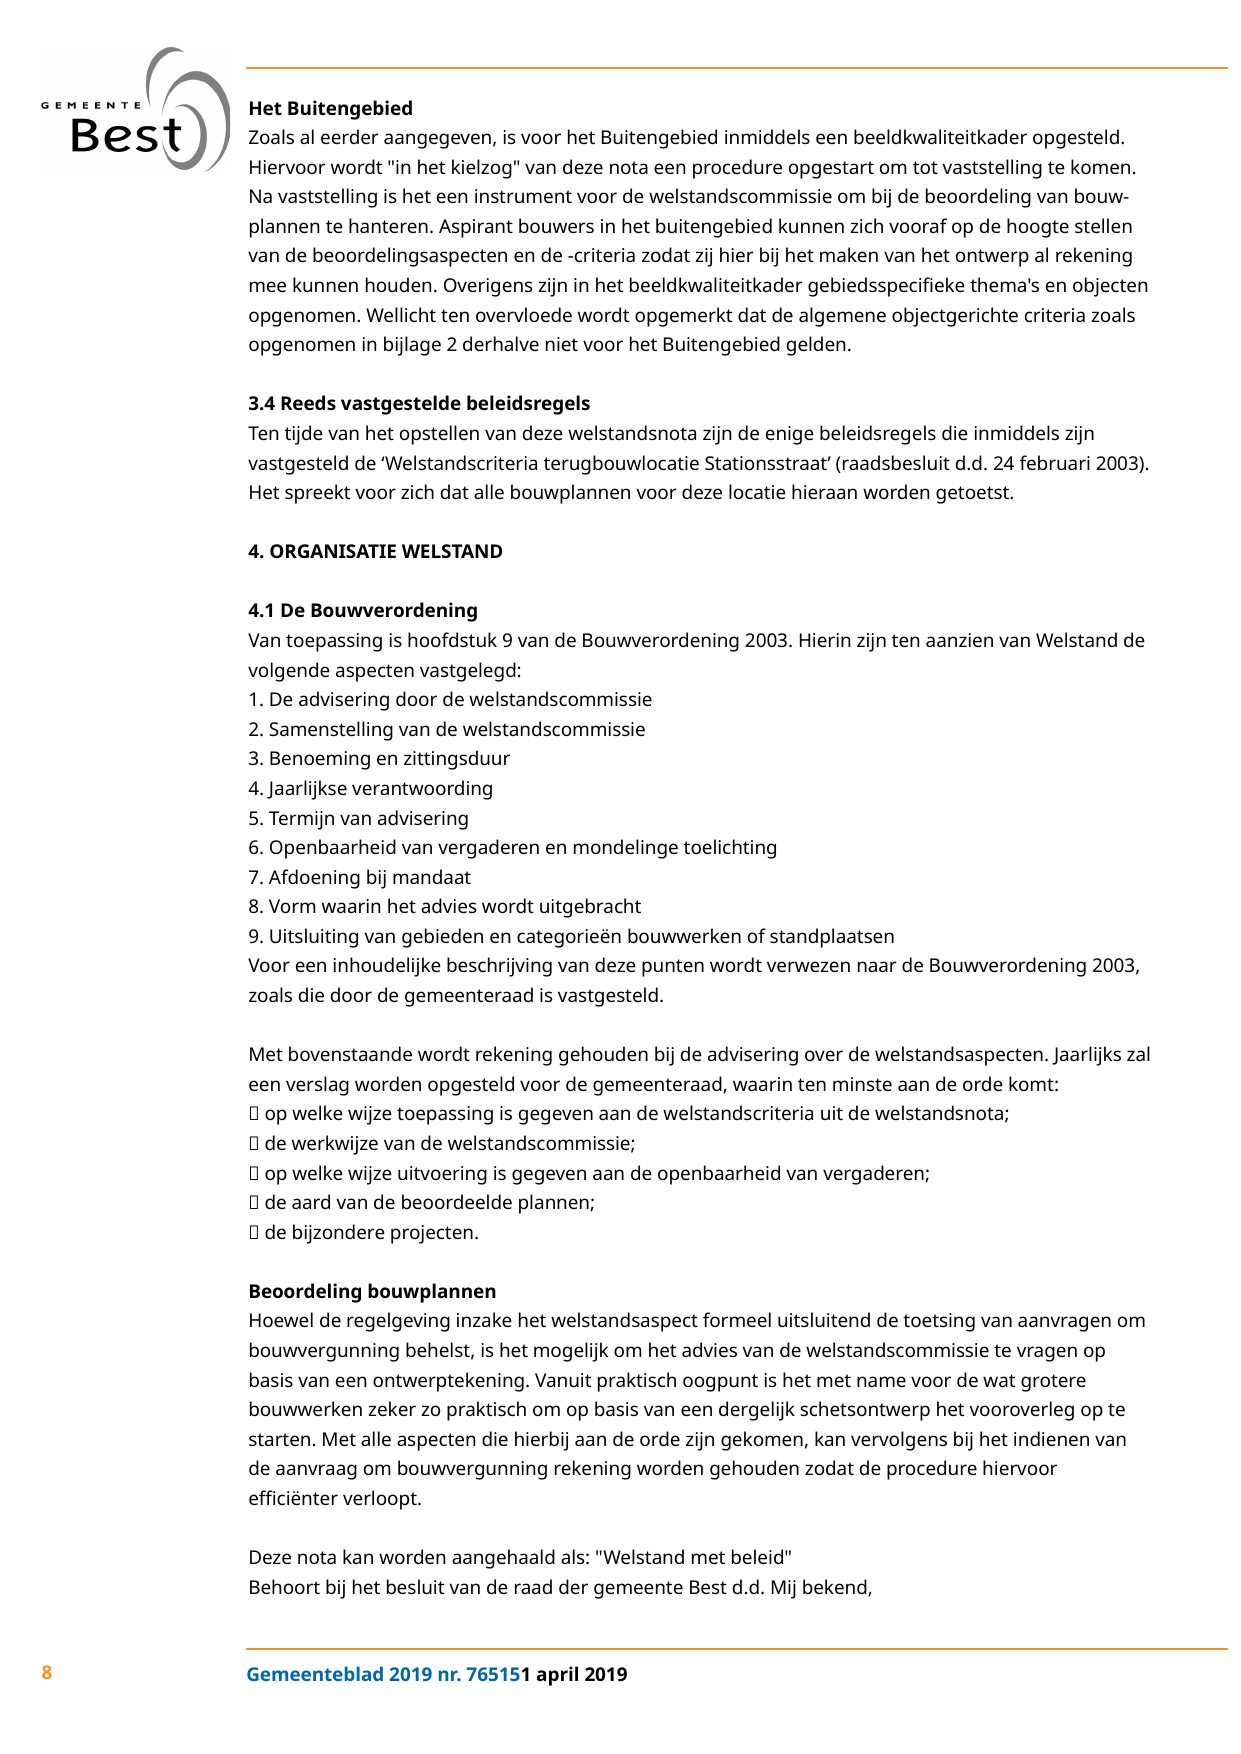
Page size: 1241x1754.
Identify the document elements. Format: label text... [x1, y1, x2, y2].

text 8. Vorm waarin het advies wordt uitgebracht [248, 893, 1152, 919]
text 3.4 Reeds vastgestelde beleidsregels [248, 391, 1152, 416]
text  op welke wijze toepassing is gegeven aan de welstandscriteria uit de welstandsnota; [248, 1101, 1152, 1126]
text Het Buitengebied [248, 95, 1152, 121]
text 4. ORGANISATIE WELSTAND [248, 538, 1152, 564]
text  de aard van de beoordeelde plannen; [248, 1189, 1152, 1215]
text Zoals al eerder aangegeven, is voor het Buitengebied inmiddels een beeldkwaliteitkader opgesteld. Hiervoor wordt "in het kielzog" van deze nota een procedure opgestart om tot vaststelling te komen. Na vaststelling is het een instrument voor de welstandscommissie om bij de beoordeling van bouw- plannen te hanteren. Aspirant bouwers in het buitengebied kunnen zich vooraf op de hoogte stellen van de beoordelingsaspecten en de -criteria zodat zij hier bij het maken van het ontwerp al rekening mee kunnen houden. Overigens zijn in het beeldkwaliteitkader gebiedsspecifieke thema's en objecten opgenomen. Wellicht ten overvloede wordt opgemerkt dat de algemene objectgerichte criteria zoals opgenomen in bijlage 2 derhalve niet voor het Buitengebied gelden. [248, 124, 1152, 357]
text 2. Samenstelling van de welstandscommissie [248, 716, 1152, 742]
text Met bovenstaande wordt rekening gehouden bij de advisering over de welstandsaspecten. Jaarlijks zal een verslag worden opgesteld voor de gemeenteraad, waarin ten minste aan de orde komt: [248, 1041, 1152, 1097]
text Beoordeling bouwplannen [248, 1278, 1152, 1304]
text Behoort bij het besluit van de raad der gemeente Best d.d. Mij bekend, [248, 1574, 1152, 1600]
text Hoewel de regelgeving inzake het welstandsaspect formeel uitsluitend de toetsing van aanvragen om bouwvergunning behelst, is het mogelijk om het advies van de welstandscommissie te vragen op basis van een ontwerptekening. Vanuit praktisch oogpunt is het met name voor de wat grotere bouwwerken zeker zo praktisch om op basis van een dergelijk schetsontwerp het vooroverleg op te starten. Met alle aspecten die hierbij aan de orde zijn gekomen, kan vervolgens bij het indienen van de aanvraag om bouwvergunning rekening worden gehouden zodat de procedure hiervoor efficiënter verloopt. [248, 1308, 1152, 1511]
text 9. Uitsluiting van gebieden en categorieën bouwwerken of standplaatsen [248, 923, 1152, 949]
text Ten tijde van het opstellen van deze welstandsnota zijn de enige beleidsregels die inmiddels zijn vastgesteld de ‘Welstandscriteria terugbouwlocatie Stationsstraat’ (raadsbesluit d.d. 24 februari 2003). Het spreekt voor zich dat alle bouwplannen voor deze locatie hieraan worden getoetst. [248, 420, 1152, 505]
text Deze nota kan worden aangehaald als: "Welstand met beleid" [248, 1544, 1152, 1570]
text Voor een inhoudelijke beschrijving van deze punten wordt verwezen naar de Bouwverordening 2003, zoals die door de gemeenteraad is vastgesteld. [248, 953, 1152, 1008]
text 4.1 De Bouwverordening [248, 598, 1152, 623]
text 5. Termijn van advisering [248, 805, 1152, 831]
text  op welke wijze uitvoering is gegeven aan de openbaarheid van vergaderen; [248, 1160, 1152, 1186]
text  de werkwijze van de welstandscommissie; [248, 1130, 1152, 1156]
text 6. Openbaarheid van vergaderen en mondelinge toelichting [248, 834, 1152, 860]
text 4. Jaarlijkse verantwoording [248, 775, 1152, 801]
text 1. De advisering door de welstandscommissie [248, 686, 1152, 712]
text 7. Afdoening bij mandaat [248, 864, 1152, 890]
text Van toepassing is hoofdstuk 9 van de Bouwverordening 2003. Hierin zijn ten aanzien van Welstand de volgende aspecten vastgelegd: [248, 627, 1152, 683]
text  de bijzondere projecten. [248, 1219, 1152, 1245]
text 3. Benoeming en zittingsduur [248, 746, 1152, 771]
picture [41, 47, 231, 172]
